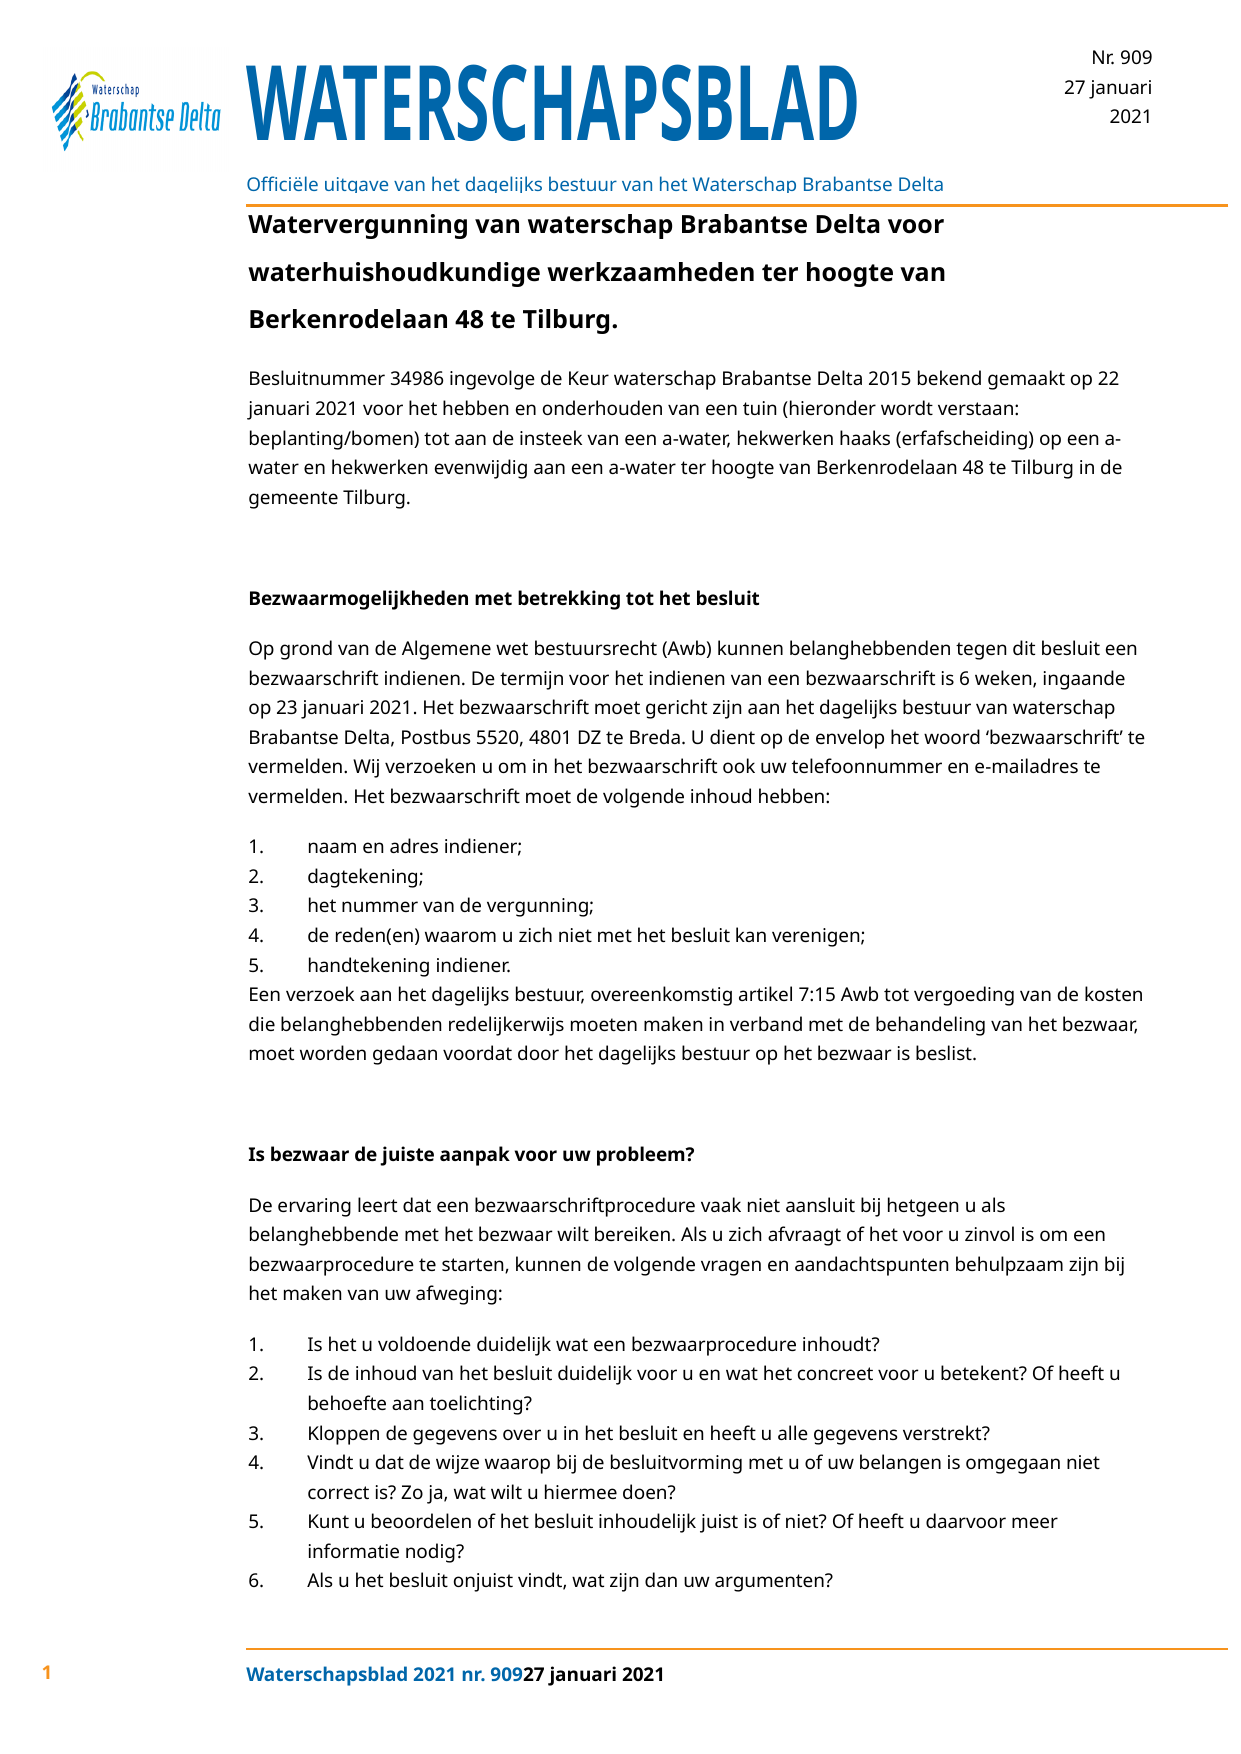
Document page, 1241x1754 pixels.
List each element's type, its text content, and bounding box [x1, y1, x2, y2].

text Watervergunning van waterschap Brabantse Delta voor waterhuishoudkundige werkzaamheden ter hoogte van Berkenrodelaan 48 te Tilburg. [248, 207, 1152, 336]
picture [41, 47, 231, 172]
list Als u het besluit onjuist vindt, wat zijn dan uw argumenten? [248, 1568, 1152, 1593]
text Bezwaarmogelijkheden met betrekking tot het besluit [248, 585, 1152, 610]
list Vindt u dat de wijze waarop bij de besluitvorming met u of uw belangen is omgegaan niet correct is? Zo ja, wat wilt u hiermee doen? [248, 1449, 1152, 1504]
list het nummer van de vergunning; [248, 893, 1152, 918]
text Besluitnummer 34986 ingevolge de Keur waterschap Brabantse Delta 2015 bekend gemaakt op 22 januari 2021 voor het hebben en onderhouden van een tuin (hieronder wordt verstaan: beplanting/bomen) tot aan de insteek van een a-water, hekwerken haaks (erfafscheiding) op een a-water en hekwerken evenwijdig aan een a-water ter hoogte van Berkenrodelaan 48 te Tilburg in de gemeente Tilburg. [248, 366, 1152, 509]
text Een verzoek aan het dagelijks bestuur, overeenkomstig artikel 7:15 Awb tot vergoeding van de kosten die belanghebbenden redelijkerwijs moeten maken in verband met de behandeling van het bezwaar, moet worden gedaan voordat door het dagelijks bestuur op het bezwaar is beslist. [248, 981, 1152, 1066]
list naam en adres indiener; [248, 833, 1152, 859]
text Is bezwaar de juiste aanpak voor uw probleem? [248, 1141, 1152, 1167]
list Is het u voldoende duidelijk wat een bezwaarprocedure inhoudt? [248, 1331, 1152, 1357]
text Op grond van de Algemene wet bestuursrecht (Awb) kunnen belanghebbenden tegen dit besluit een bezwaarschrift indienen. De termijn voor het indienen van een bezwaarschrift is 6 weken, ingaande op 23 januari 2021. Het bezwaarschrift moet gericht zijn aan het dagelijks bestuur van waterschap Brabantse Delta, Postbus 5520, 4801 DZ te Breda. U dient op de envelop het woord ‘bezwaarschrift’ te vermelden. Wij verzoeken u om in het bezwaarschrift ook uw telefoonnummer en e‑mailadres te vermelden. Het bezwaarschrift moet de volgende inhoud hebben: [248, 635, 1152, 809]
list dagtekening; [248, 863, 1152, 889]
list de reden(en) waarom u zich niet met het besluit kan verenigen; [248, 922, 1152, 948]
list handtekening indiener. [248, 952, 1152, 977]
list Is de inhoud van het besluit duidelijk voor u en wat het concreet voor u betekent? Of heeft u behoefte aan toelichting? [248, 1361, 1152, 1416]
text De ervaring leert dat een bezwaarschriftprocedure vaak niet aansluit bij hetgeen u als belanghebbende met het bezwaar wilt bereiken. Als u zich afvraagt of het voor u zinvol is om een bezwaarprocedure te starten, kunnen de volgende vragen en aandachtspunten behulpzaam zijn bij het maken van uw afweging: [248, 1192, 1152, 1306]
list Kunt u beoordelen of het besluit inhoudelijk juist is of niet? Of heeft u daarvoor meer informatie nodig? [248, 1508, 1152, 1564]
list Kloppen de gegevens over u in het besluit en heeft u alle gegevens verstrekt? [248, 1420, 1152, 1445]
